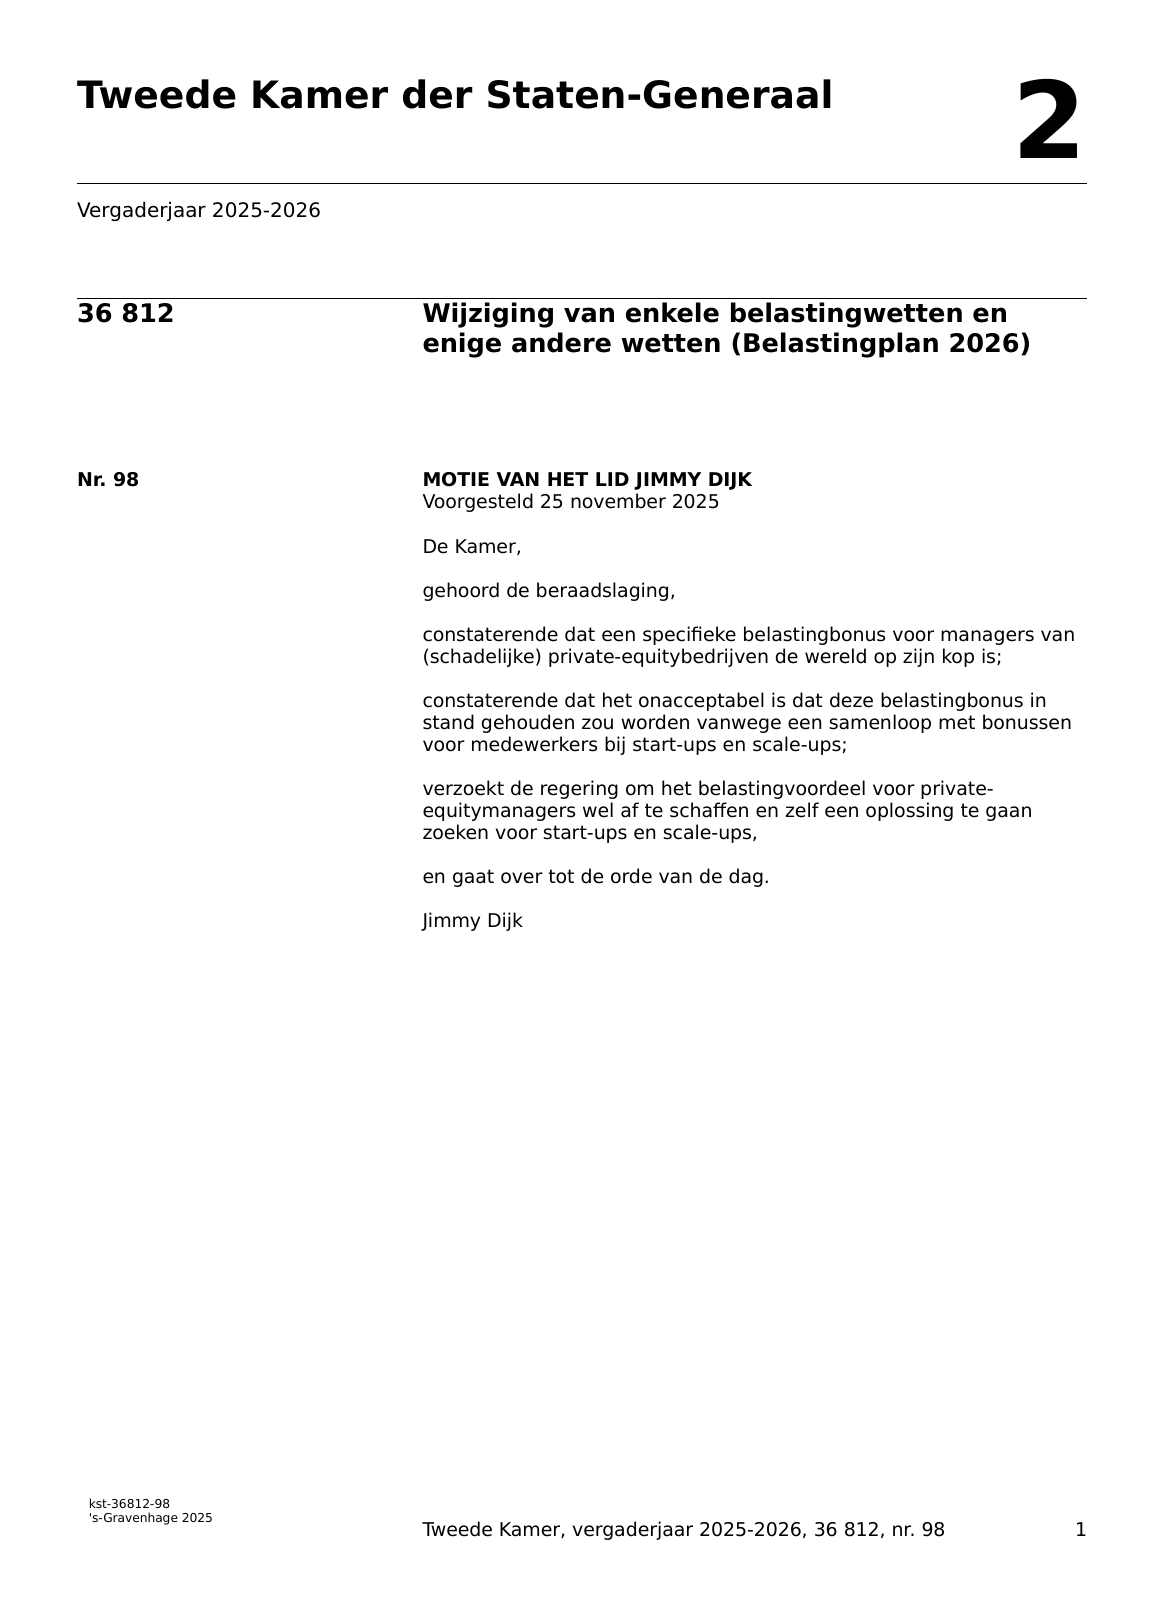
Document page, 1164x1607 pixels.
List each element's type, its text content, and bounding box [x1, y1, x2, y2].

text Jimmy Dijk [422, 910, 1087, 932]
text constaterende dat het onacceptabel is dat deze belastingbonus in stand gehouden zou worden vanwege een samenloop met bonussen voor medewerkers bij start-ups en scale-ups; [422, 690, 1087, 756]
text gehoord de beraadslaging, [422, 580, 1087, 602]
text 's-Gravenhage 2025 [88, 1511, 323, 1525]
text constaterende dat een specifieke belastingbonus voor managers van (schadelijke) private-equitybedrijven de wereld op zijn kop is; [422, 624, 1087, 668]
text De Kamer, [422, 536, 1087, 557]
text Voorgesteld 25 november 2025 [422, 491, 1087, 513]
table_cell Vergaderjaar 2025-2026 [77, 184, 1087, 298]
text verzoekt de regering om het belastingvoordeel voor private-equitymanagers wel af te schaffen en zelf een oplossing te gaan zoeken voor start-ups en scale-ups, [422, 778, 1087, 844]
subtitle Nr. 98 MOTIE VAN HET LID JIMMY DIJK [77, 469, 1087, 491]
subtitle 36 812 Wijziging van enkele belastingwetten en enige andere wetten (Belastingplan 2026) [77, 299, 1087, 358]
table_header 2 [886, 59, 1087, 183]
table_header Tweede Kamer der Staten-Generaal [77, 59, 886, 183]
text kst-36812-98 [88, 1497, 323, 1511]
text en gaat over tot de orde van de dag. [422, 866, 1087, 888]
